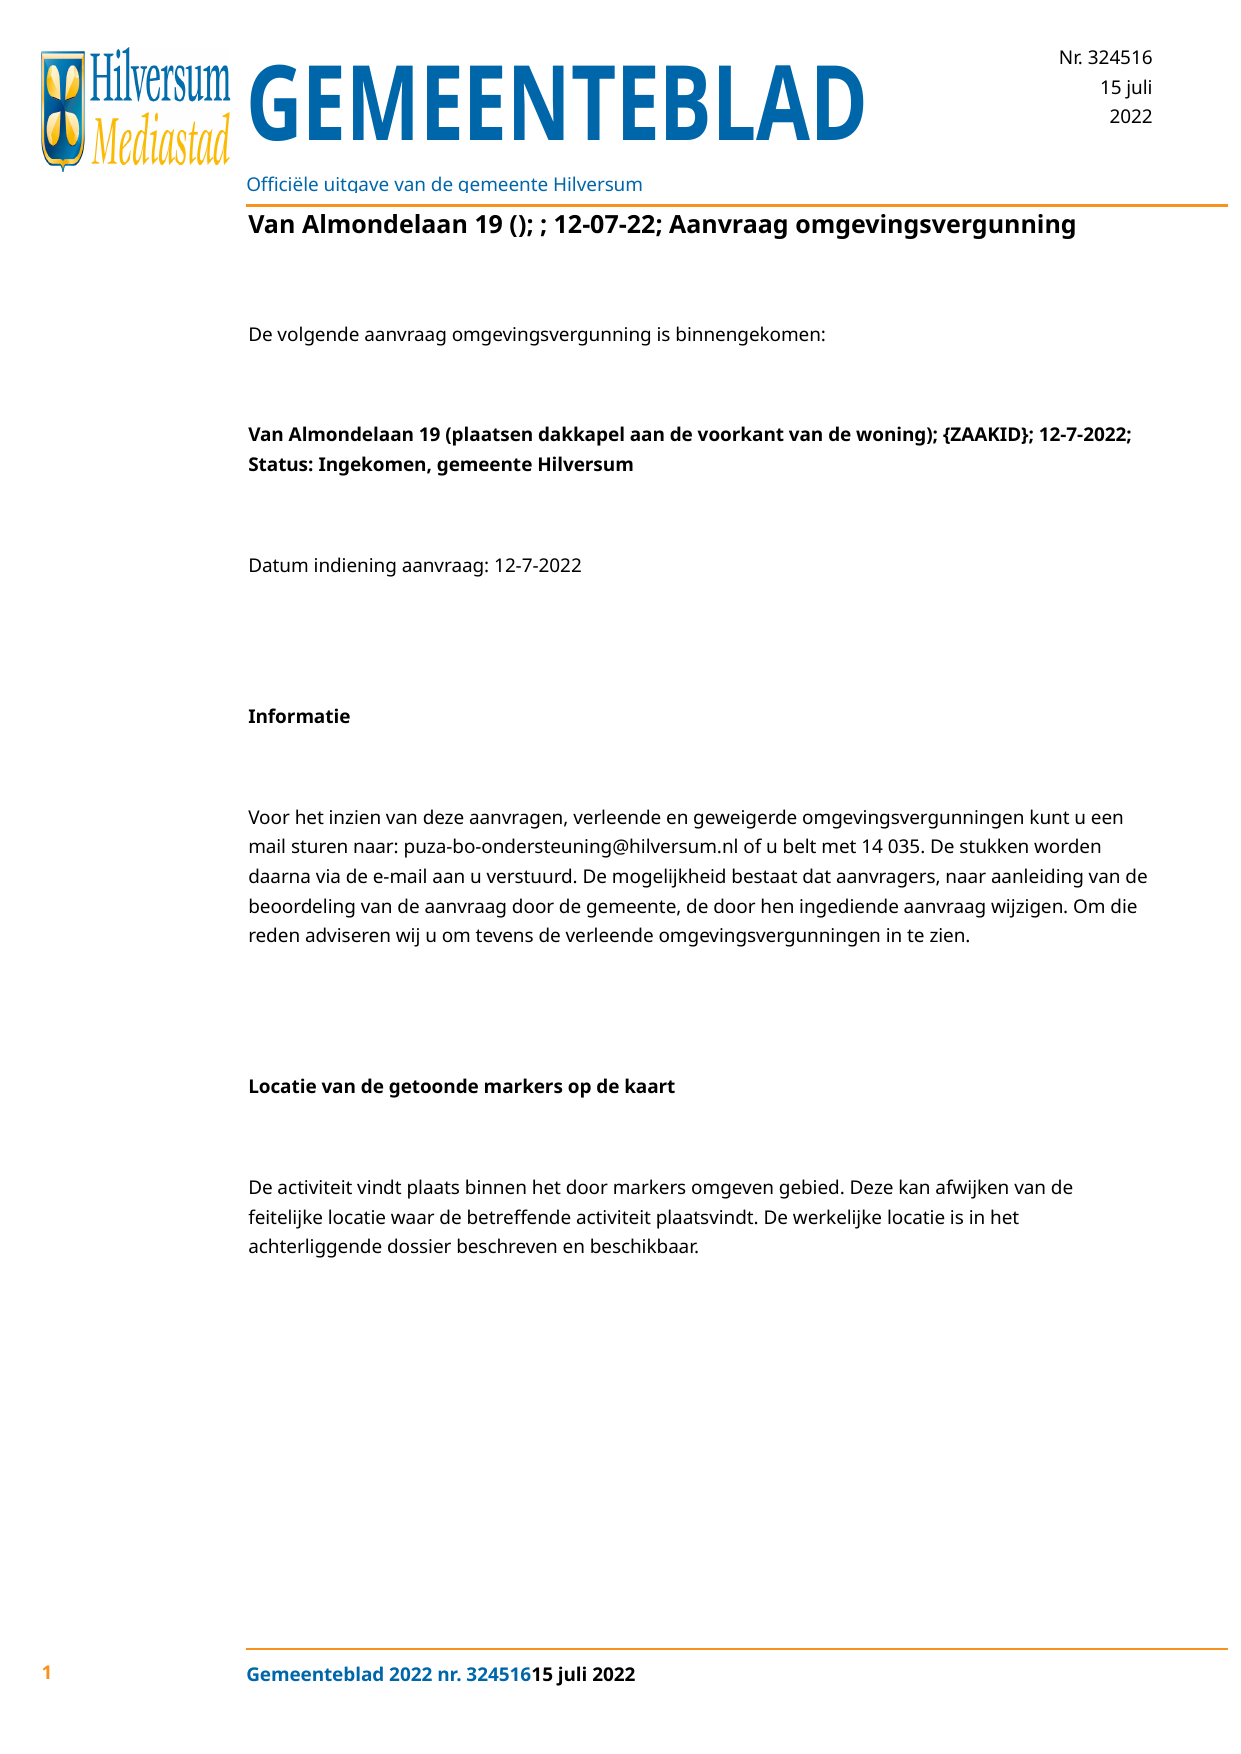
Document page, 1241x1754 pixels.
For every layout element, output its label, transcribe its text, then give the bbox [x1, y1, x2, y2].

text De activiteit vindt plaats binnen het door markers omgeven gebied. Deze kan afwijken van de feitelijke locatie waar de betreffende activiteit plaatsvindt. De werkelijke locatie is in het achterliggende dossier beschreven en beschikbaar. [248, 1174, 1152, 1259]
picture [41, 47, 231, 172]
text Datum indiening aanvraag: 12-7-2022 [248, 552, 1152, 578]
text Informatie [248, 703, 1152, 729]
text Van Almondelaan 19 (); ; 12-07-22; Aanvraag omgevingsvergunning [248, 207, 1152, 241]
text Locatie van de getoonde markers op de kaart [248, 1074, 1152, 1099]
text Van Almondelaan 19 (plaatsen dakkapel aan de voorkant van de woning); {ZAAKID}; 12-7-2022; Status: Ingekomen, gemeente Hilversum [248, 422, 1152, 477]
text De volgende aanvraag omgevingsvergunning is binnengekomen: [248, 321, 1152, 346]
text Voor het inzien van deze aanvragen, verleende en geweigerde omgevingsvergunningen kunt u een mail sturen naar: puza-bo-ondersteuning@hilversum.nl of u belt met 14 035. De stukken worden daarna via de e-mail aan u verstuurd. De mogelijkheid bestaat dat aanvragers, naar aanleiding van de beoordeling van de aanvraag door de gemeente, de door hen ingediende aanvraag wijzigen. Om die reden adviseren wij u om tevens de verleende omgevingsvergunningen in te zien. [248, 804, 1152, 948]
